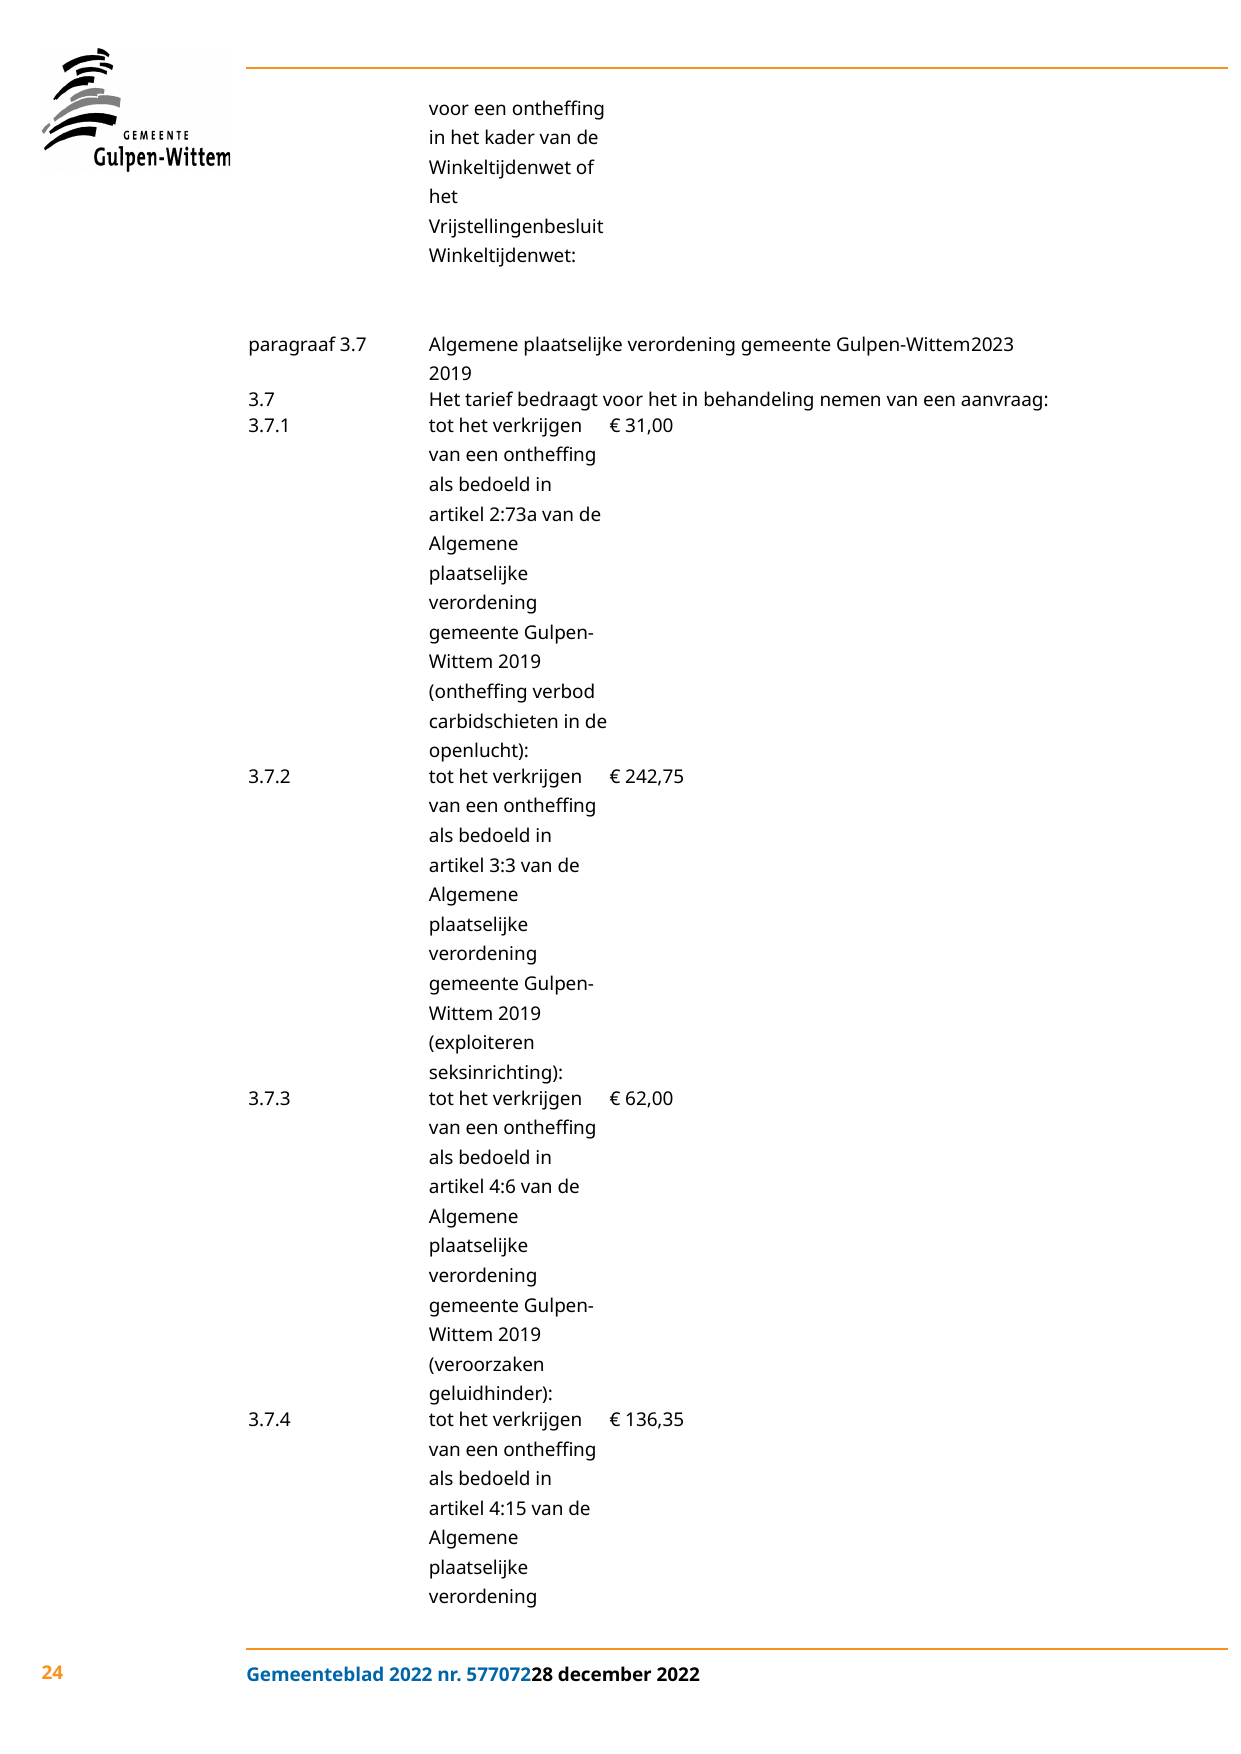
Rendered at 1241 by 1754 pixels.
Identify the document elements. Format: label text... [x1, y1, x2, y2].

table_cell 3.7.2 [248, 763, 429, 1085]
table_cell 3.7.1 [248, 412, 429, 763]
table_cell voor een ontheffing in het kader van de Winkeltijdenwet of het Vrijstellingenbesluit Winkeltijdenwet: [429, 95, 609, 268]
table_cell tot het verkrijgen van een ontheffing als bedoeld in artikel 4:15 van de Algemene plaatselijke verordening [429, 1406, 609, 1609]
table_cell tot het verkrijgen van een ontheffing als bedoeld in artikel 3:3 van de Algemene plaatselijke verordening gemeente Gulpen-Wittem 2019 (exploiteren seksinrichting): [429, 763, 609, 1085]
table_cell [248, 95, 429, 268]
table_cell € 31,00 [609, 412, 1152, 763]
table_header Algemene plaatselijke verordening gemeente Gulpen-Wittem 2019 [429, 331, 971, 386]
table_cell Het tarief bedraagt voor het in behandeling nemen van een aanvraag: [429, 386, 1152, 412]
table_header paragraaf 3.7 [248, 331, 429, 386]
picture [41, 47, 231, 172]
table_cell € 62,00 [609, 1085, 1152, 1406]
table_cell tot het verkrijgen van een ontheffing als bedoeld in artikel 2:73a van de Algemene plaatselijke verordening gemeente Gulpen-Wittem 2019 (ontheffing verbod carbidschieten in de openlucht): [429, 412, 609, 763]
table_cell [609, 95, 790, 268]
table_cell 3.7.4 [248, 1406, 429, 1609]
table_cell tot het verkrijgen van een ontheffing als bedoeld in artikel 4:6 van de Algemene plaatselijke verordening gemeente Gulpen-Wittem 2019 (veroorzaken geluidhinder): [429, 1085, 609, 1406]
table_cell € 136,35 [609, 1406, 1152, 1609]
table_cell 3.7 [248, 386, 429, 412]
table_cell 3.7.3 [248, 1085, 429, 1406]
table_cell € 242,75 [609, 763, 1152, 1085]
table_header 2023 [971, 331, 1152, 386]
